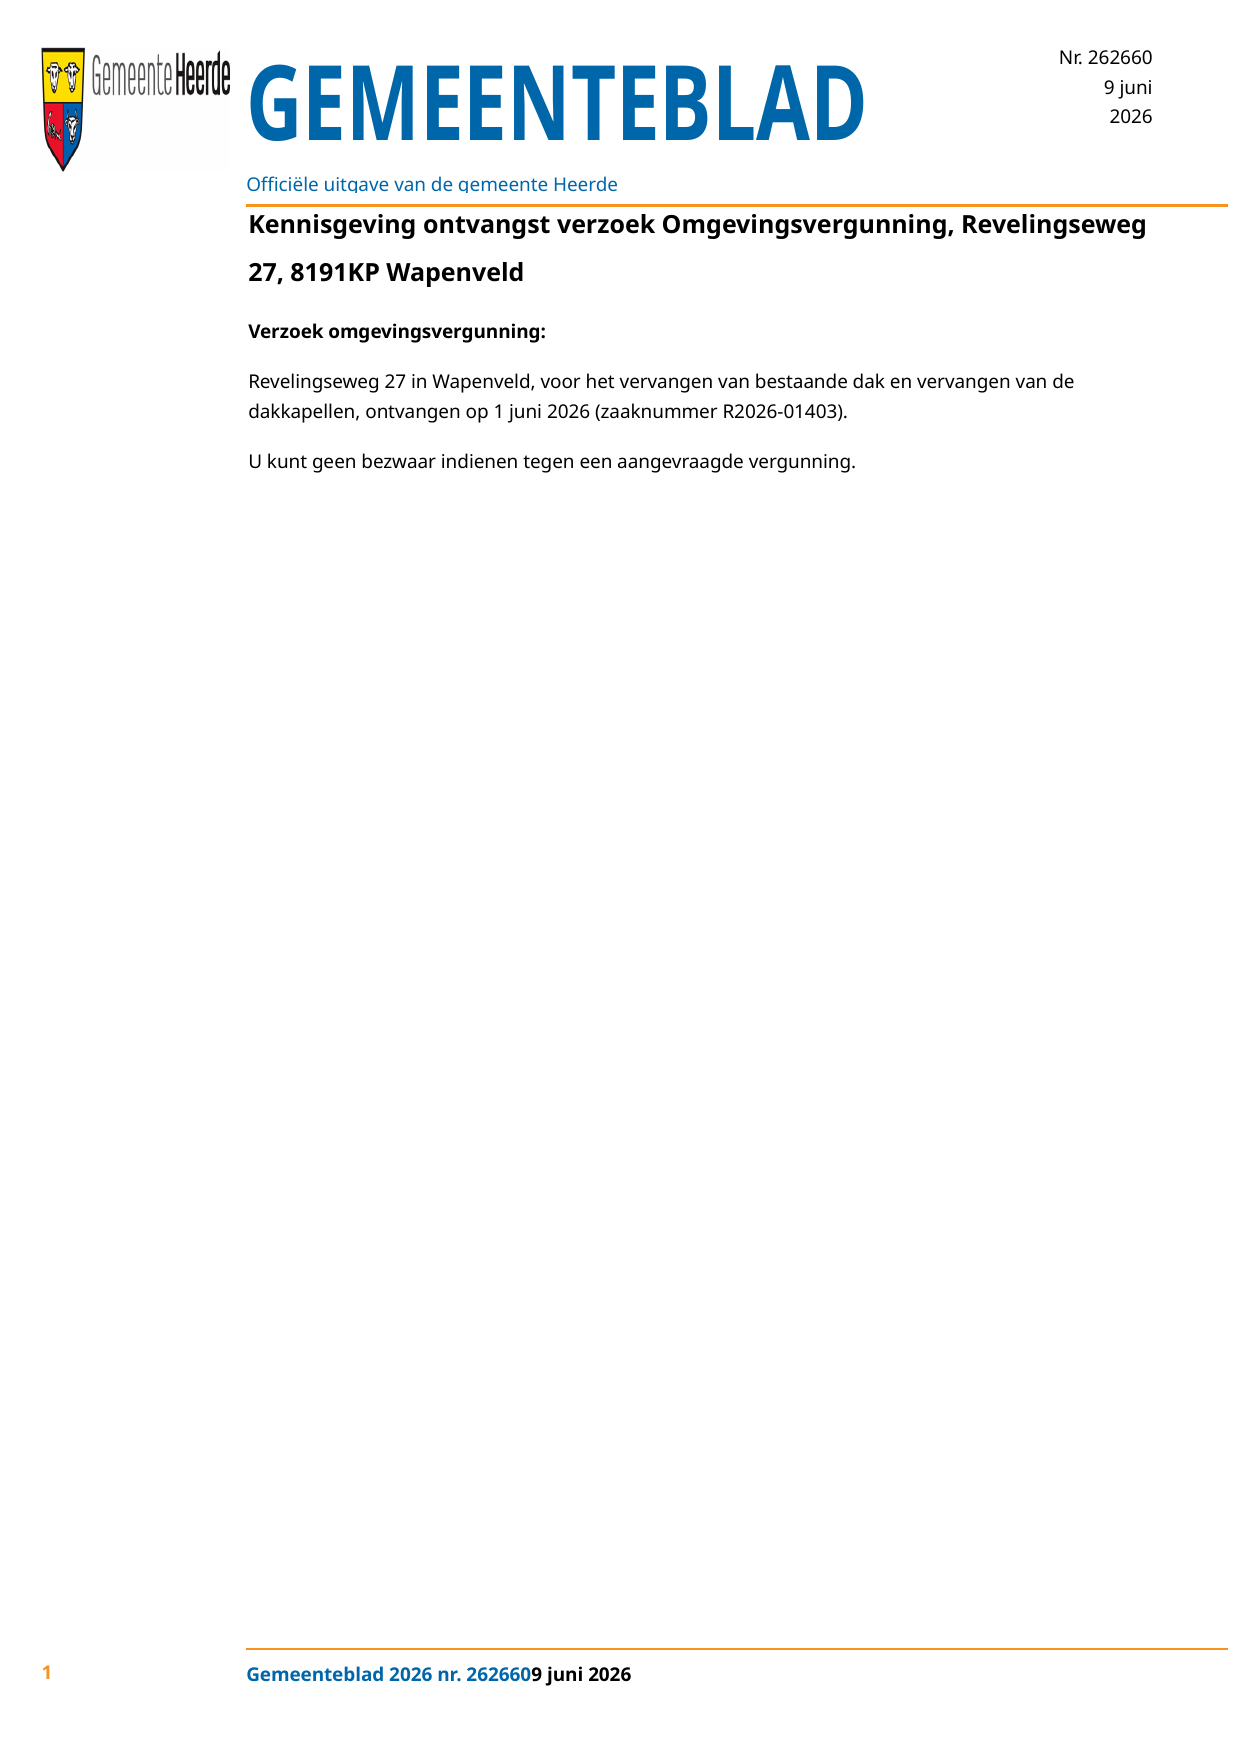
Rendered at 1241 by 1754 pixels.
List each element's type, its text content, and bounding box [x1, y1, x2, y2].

picture [41, 47, 231, 172]
text Verzoek omgevingsvergunning: [248, 318, 1152, 344]
text Kennisgeving ontvangst verzoek Omgevingsvergunning, Revelingseweg 27, 8191KP Wapenveld [248, 207, 1152, 288]
text Revelingseweg 27 in Wapenveld, voor het vervangen van bestaande dak en vervangen van de dakkapellen, ontvangen op 1 juni 2026 (zaaknummer R2026-01403). [248, 368, 1152, 424]
text U kunt geen bezwaar indienen tegen een aangevraagde vergunning. [248, 448, 1152, 474]
